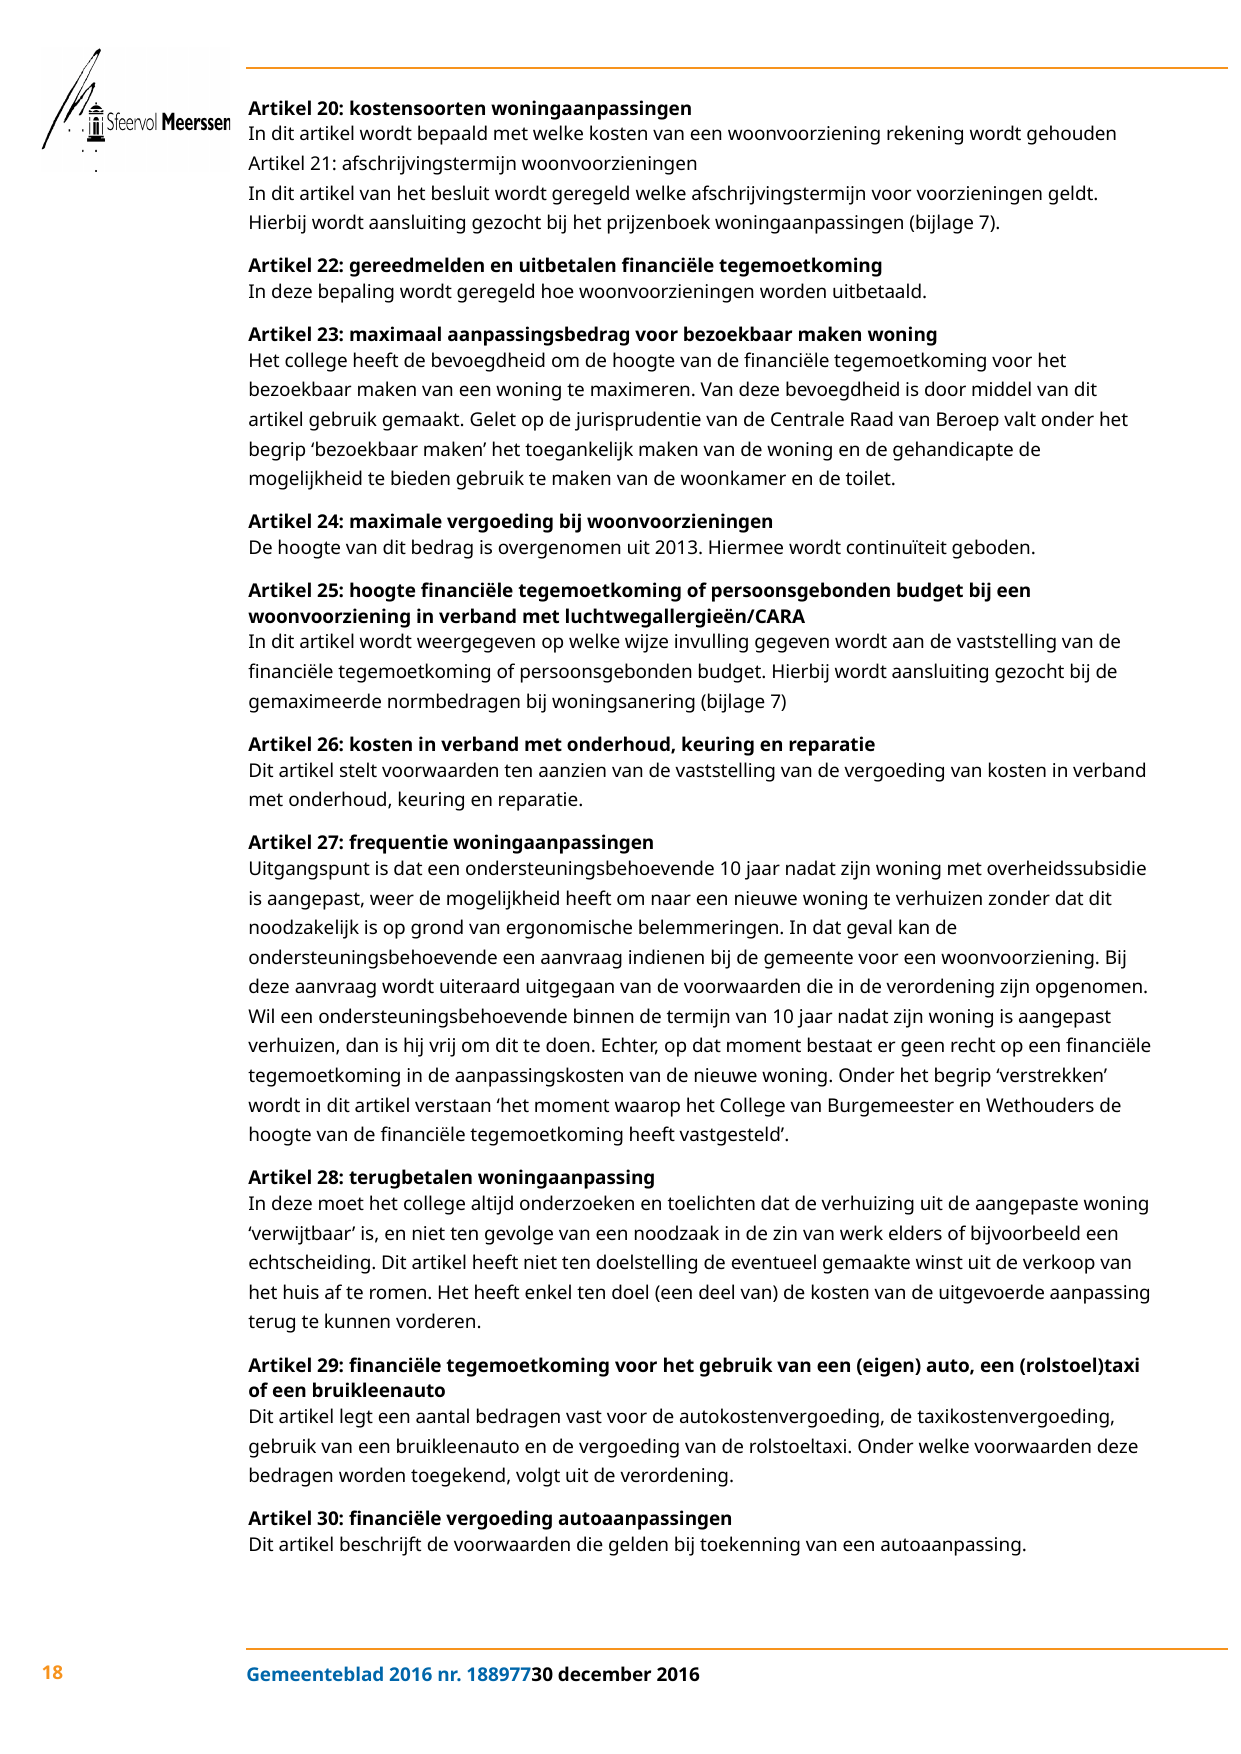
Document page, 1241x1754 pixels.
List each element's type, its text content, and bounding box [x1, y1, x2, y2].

text Artikel 21: afschrijvingstermijn woonvoorzieningen [248, 150, 1152, 176]
text Uitgangspunt is dat een ondersteuningsbehoevende 10 jaar nadat zijn woning met overheidssubsidie is aangepast, weer de mogelijkheid heeft om naar een nieuwe woning te verhuizen zonder dat dit noodzakelijk is op grond van ergonomische belemmeringen. In dat geval kan de ondersteuningsbehoevende een aanvraag indienen bij de gemeente voor een woonvoorziening. Bij deze aanvraag wordt uiteraard uitgegaan van de voorwaarden die in de verordening zijn opgenomen. Wil een ondersteuningsbehoevende binnen de termijn van 10 jaar nadat zijn woning is aangepast verhuizen, dan is hij vrij om dit te doen. Echter, op dat moment bestaat er geen recht op een financiële tegemoetkoming in de aanpassingskosten van de nieuwe woning. Onder het begrip ‘verstrekken’ wordt in dit artikel verstaan ‘het moment waarop het College van Burgemeester en Wethouders de hoogte van de financiële tegemoetkoming heeft vastgesteld’. [248, 855, 1152, 1147]
text In deze moet het college altijd onderzoeken en toelichten dat de verhuizing uit de aangepaste woning ‘verwijtbaar’ is, en niet ten gevolge van een noodzaak in de zin van werk elders of bijvoorbeeld een echtscheiding. Dit artikel heeft niet ten doelstelling de eventueel gemaakte winst uit de verkoop van het huis af te romen. Het heeft enkel ten doel (een deel van) de kosten van de uitgevoerde aanpassing terug te kunnen vorderen. [248, 1190, 1152, 1334]
text In dit artikel wordt bepaald met welke kosten van een woonvoorziening rekening wordt gehouden [248, 121, 1152, 146]
text Dit artikel stelt voorwaarden ten aanzien van de vaststelling van de vergoeding van kosten in verband met onderhoud, keuring en reparatie. [248, 757, 1152, 812]
text In dit artikel wordt weergegeven op welke wijze invulling gegeven wordt aan de vaststelling van de financiële tegemoetkoming of persoonsgebonden budget. Hierbij wordt aansluiting gezocht bij de gemaximeerde normbedragen bij woningsanering (bijlage 7) [248, 629, 1152, 714]
text Artikel 26: kosten in verband met onderhoud, keuring en reparatie [248, 731, 1152, 757]
text Dit artikel beschrijft de voorwaarden die gelden bij toekenning van een autoaanpassing. [248, 1531, 1152, 1557]
text In deze bepaling wordt geregeld hoe woonvoorzieningen worden uitbetaald. [248, 278, 1152, 304]
text Artikel 29: financiële tegemoetkoming voor het gebruik van een (eigen) auto, een (rolstoel)taxi of een bruikleenauto [248, 1352, 1152, 1403]
text Artikel 27: frequentie woningaanpassingen [248, 829, 1152, 855]
picture [41, 47, 231, 172]
text Artikel 23: maximaal aanpassingsbedrag voor bezoekbaar maken woning [248, 321, 1152, 347]
text Dit artikel legt een aantal bedragen vast voor de autokostenvergoeding, de taxikostenvergoeding, gebruik van een bruikleenauto en de vergoeding van de rolstoeltaxi. Onder welke voorwaarden deze bedragen worden toegekend, volgt uit de verordening. [248, 1403, 1152, 1488]
text De hoogte van dit bedrag is overgenomen uit 2013. Hiermee wordt continuïteit geboden. [248, 534, 1152, 560]
text Artikel 20: kostensoorten woningaanpassingen [248, 95, 1152, 121]
text In dit artikel van het besluit wordt geregeld welke afschrijvingstermijn voor voorzieningen geldt. [248, 180, 1152, 205]
text Artikel 22: gereedmelden en uitbetalen financiële tegemoetkoming [248, 252, 1152, 278]
text Artikel 28: terugbetalen woningaanpassing [248, 1164, 1152, 1190]
text Artikel 24: maximale vergoeding bij woonvoorzieningen [248, 508, 1152, 534]
text Artikel 30: financiële vergoeding autoaanpassingen [248, 1506, 1152, 1531]
text Hierbij wordt aansluiting gezocht bij het prijzenboek woningaanpassingen (bijlage 7). [248, 209, 1152, 235]
text Het college heeft de bevoegdheid om de hoogte van de financiële tegemoetkoming voor het bezoekbaar maken van een woning te maximeren. Van deze bevoegdheid is door middel van dit artikel gebruik gemaakt. Gelet op de jurisprudentie van de Centrale Raad van Beroep valt onder het begrip ‘bezoekbaar maken’ het toegankelijk maken van de woning en de gehandicapte de mogelijkheid te bieden gebruik te maken van de woonkamer en de toilet. [248, 347, 1152, 491]
text Artikel 25: hoogte financiële tegemoetkoming of persoonsgebonden budget bij een woonvoorziening in verband met luchtwegallergieën/CARA [248, 577, 1152, 629]
